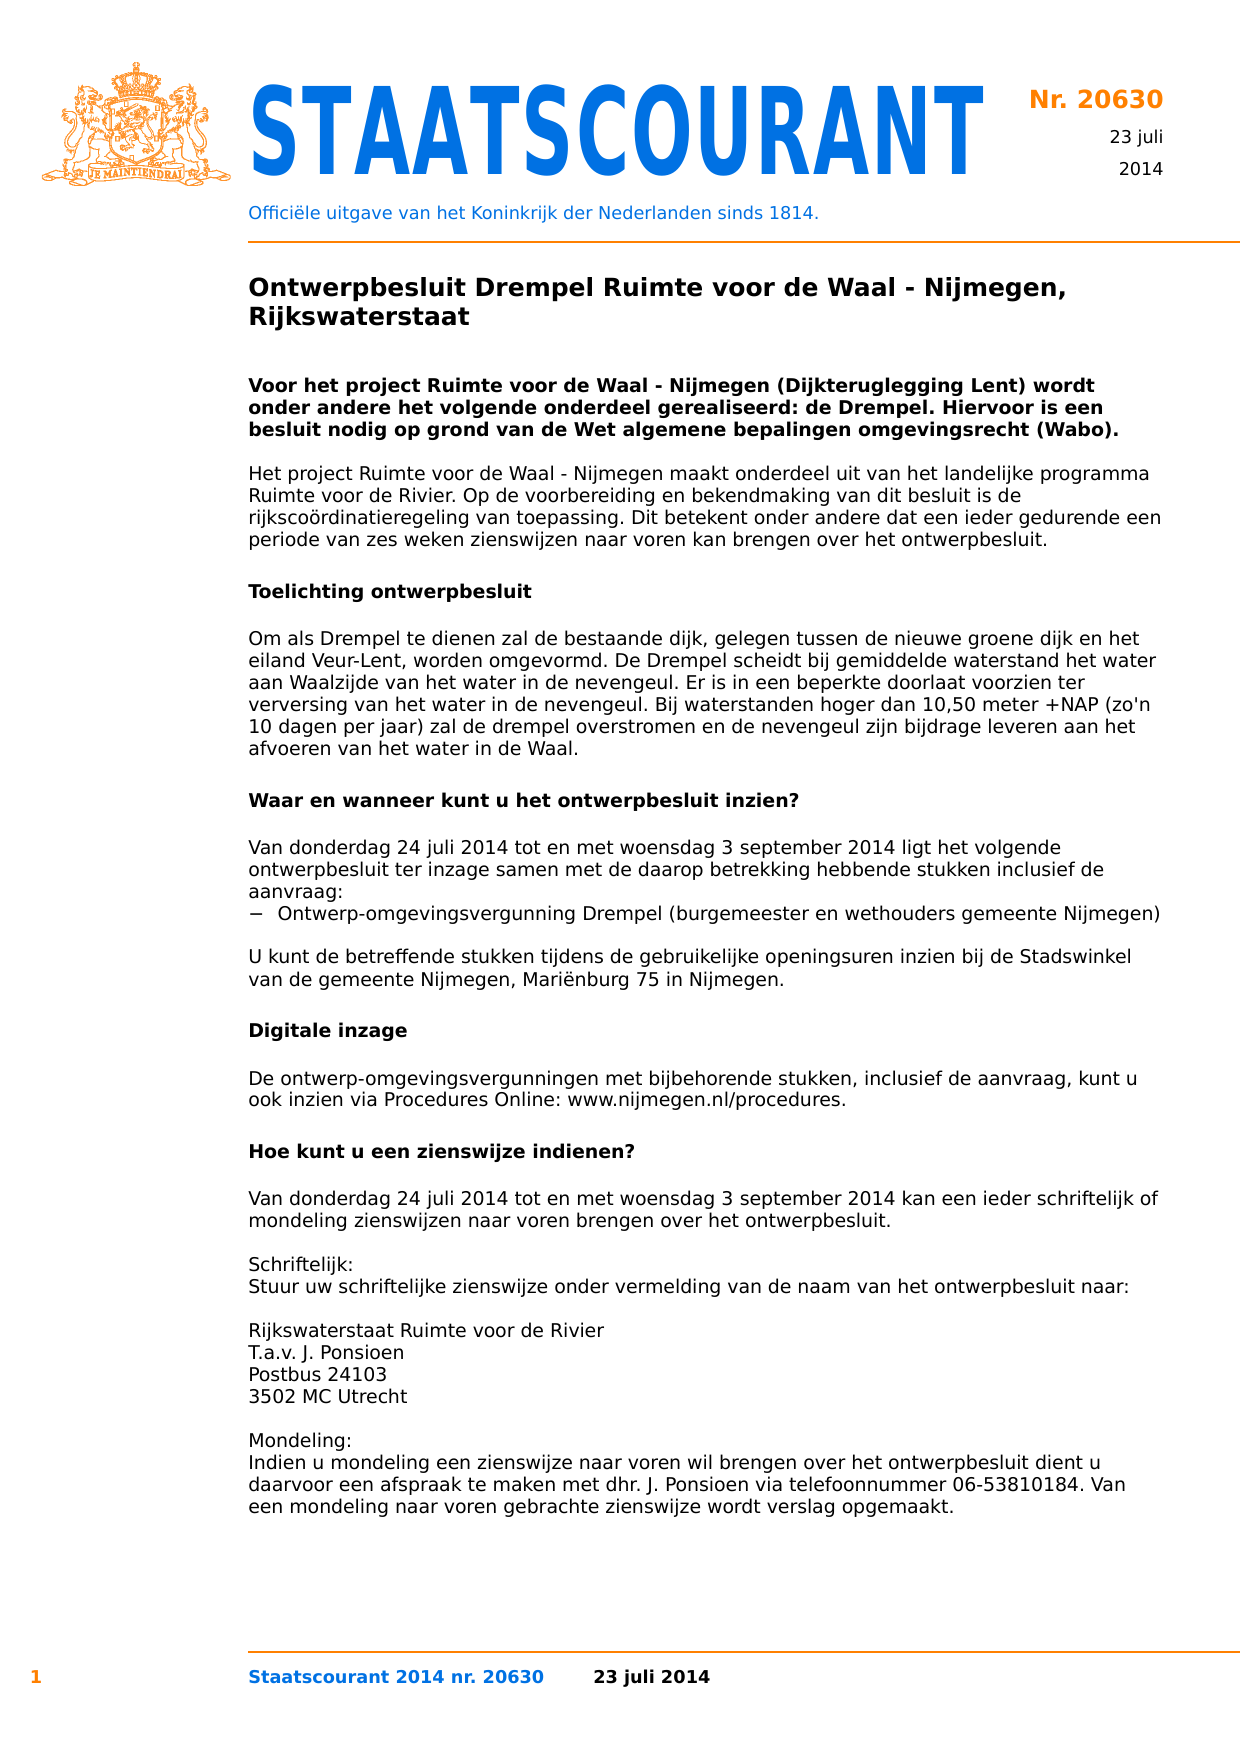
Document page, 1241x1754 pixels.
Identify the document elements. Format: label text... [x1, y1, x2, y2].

text Rijkswaterstaat Ruimte voor de Rivier [248, 1320, 1163, 1342]
text De ontwerp-omgevingsvergunningen met bijbehorende stukken, inclusief de aanvraag, kunt u ook inzien via Procedures Online: www.nijmegen.nl/procedures. [248, 1067, 1163, 1111]
text U kunt de betreffende stukken tijdens de gebruikelijke openingsuren inzien bij de Stadswinkel van de gemeente Nijmegen, Mariënburg 75 in Nijmegen. [248, 946, 1163, 990]
table_cell 2014 [998, 153, 1240, 203]
text Om als Drempel te dienen zal de bestaande dijk, gelegen tussen de nieuwe groene dijk en het eiland Veur-Lent, worden omgevormd. De Drempel scheidt bij gemiddelde waterstand het water aan Waalzijde van het water in de nevengeul. Er is in een beperkte doorlaat voorzien ter verversing van het water in de nevengeul. Bij waterstanden hoger dan 10,50 meter +NAP (zo'n 10 dagen per jaar) zal de drempel overstromen en de nevengeul zijn bijdrage leveren aan het afvoeren van het water in de Waal. [248, 628, 1163, 760]
table_cell Officiële uitgave van het Koninkrijk der Nederlanden sinds 1814. [248, 203, 1240, 241]
text Mondeling: [248, 1430, 1163, 1452]
subtitle Waar en wanneer kunt u het ontwerpbesluit inzien? [248, 790, 1163, 812]
text Postbus 24103 [248, 1364, 1163, 1386]
table_header STAATSCOURANT [248, 62, 998, 203]
table_header Nr. 20630 [998, 62, 1240, 121]
text Stuur uw schriftelijke zienswijze onder vermelding van de naam van het ontwerpbesluit naar: [248, 1276, 1163, 1298]
picture [41, 62, 231, 186]
table_cell 23 juli [998, 121, 1240, 153]
subtitle Digitale inzage [248, 1020, 1163, 1042]
text Van donderdag 24 juli 2014 tot en met woensdag 3 september 2014 ligt het volgende ontwerpbesluit ter inzage samen met de daarop betrekking hebbende stukken inclusief de aanvraag: [248, 837, 1163, 903]
subtitle Hoe kunt u een zienswijze indienen? [248, 1141, 1163, 1163]
subtitle Ontwerpbesluit Drempel Ruimte voor de Waal - Nijmegen, Rijkswaterstaat [248, 273, 1163, 331]
text Het project Ruimte voor de Waal - Nijmegen maakt onderdeel uit van het landelijke programma Ruimte voor de Rivier. Op de voorbereiding en bekendmaking van dit besluit is de rijkscoördinatieregeling van toepassing. Dit betekent onder andere dat een ieder gedurende een periode van zes weken zienswijzen naar voren kan brengen over het ontwerpbesluit. [248, 463, 1163, 551]
table_header [25, 62, 248, 241]
text Van donderdag 24 juli 2014 tot en met woensdag 3 september 2014 kan een ieder schriftelijk of mondeling zienswijzen naar voren brengen over het ontwerpbesluit. [248, 1188, 1163, 1232]
text Schriftelijk: [248, 1254, 1163, 1276]
subtitle Toelichting ontwerpbesluit [248, 581, 1163, 603]
text 3502 MC Utrecht [248, 1386, 1163, 1408]
text Indien u mondeling een zienswijze naar voren wil brengen over het ontwerpbesluit dient u daarvoor een afspraak te maken met dhr. J. Ponsioen via telefoonnummer 06-53810184. Van een mondeling naar voren gebrachte zienswijze wordt verslag opgemaakt. [248, 1452, 1163, 1518]
text − Ontwerp-omgevingsvergunning Drempel (burgemeester en wethouders gemeente Nijmegen) [248, 903, 1163, 924]
text Voor het project Ruimte voor de Waal - Nijmegen (Dijkteruglegging Lent) wordt onder andere het volgende onderdeel gerealiseerd: de Drempel. Hiervoor is een besluit nodig op grond van de Wet algemene bepalingen omgevingsrecht (Wabo). [248, 375, 1163, 441]
text T.a.v. J. Ponsioen [248, 1342, 1163, 1364]
